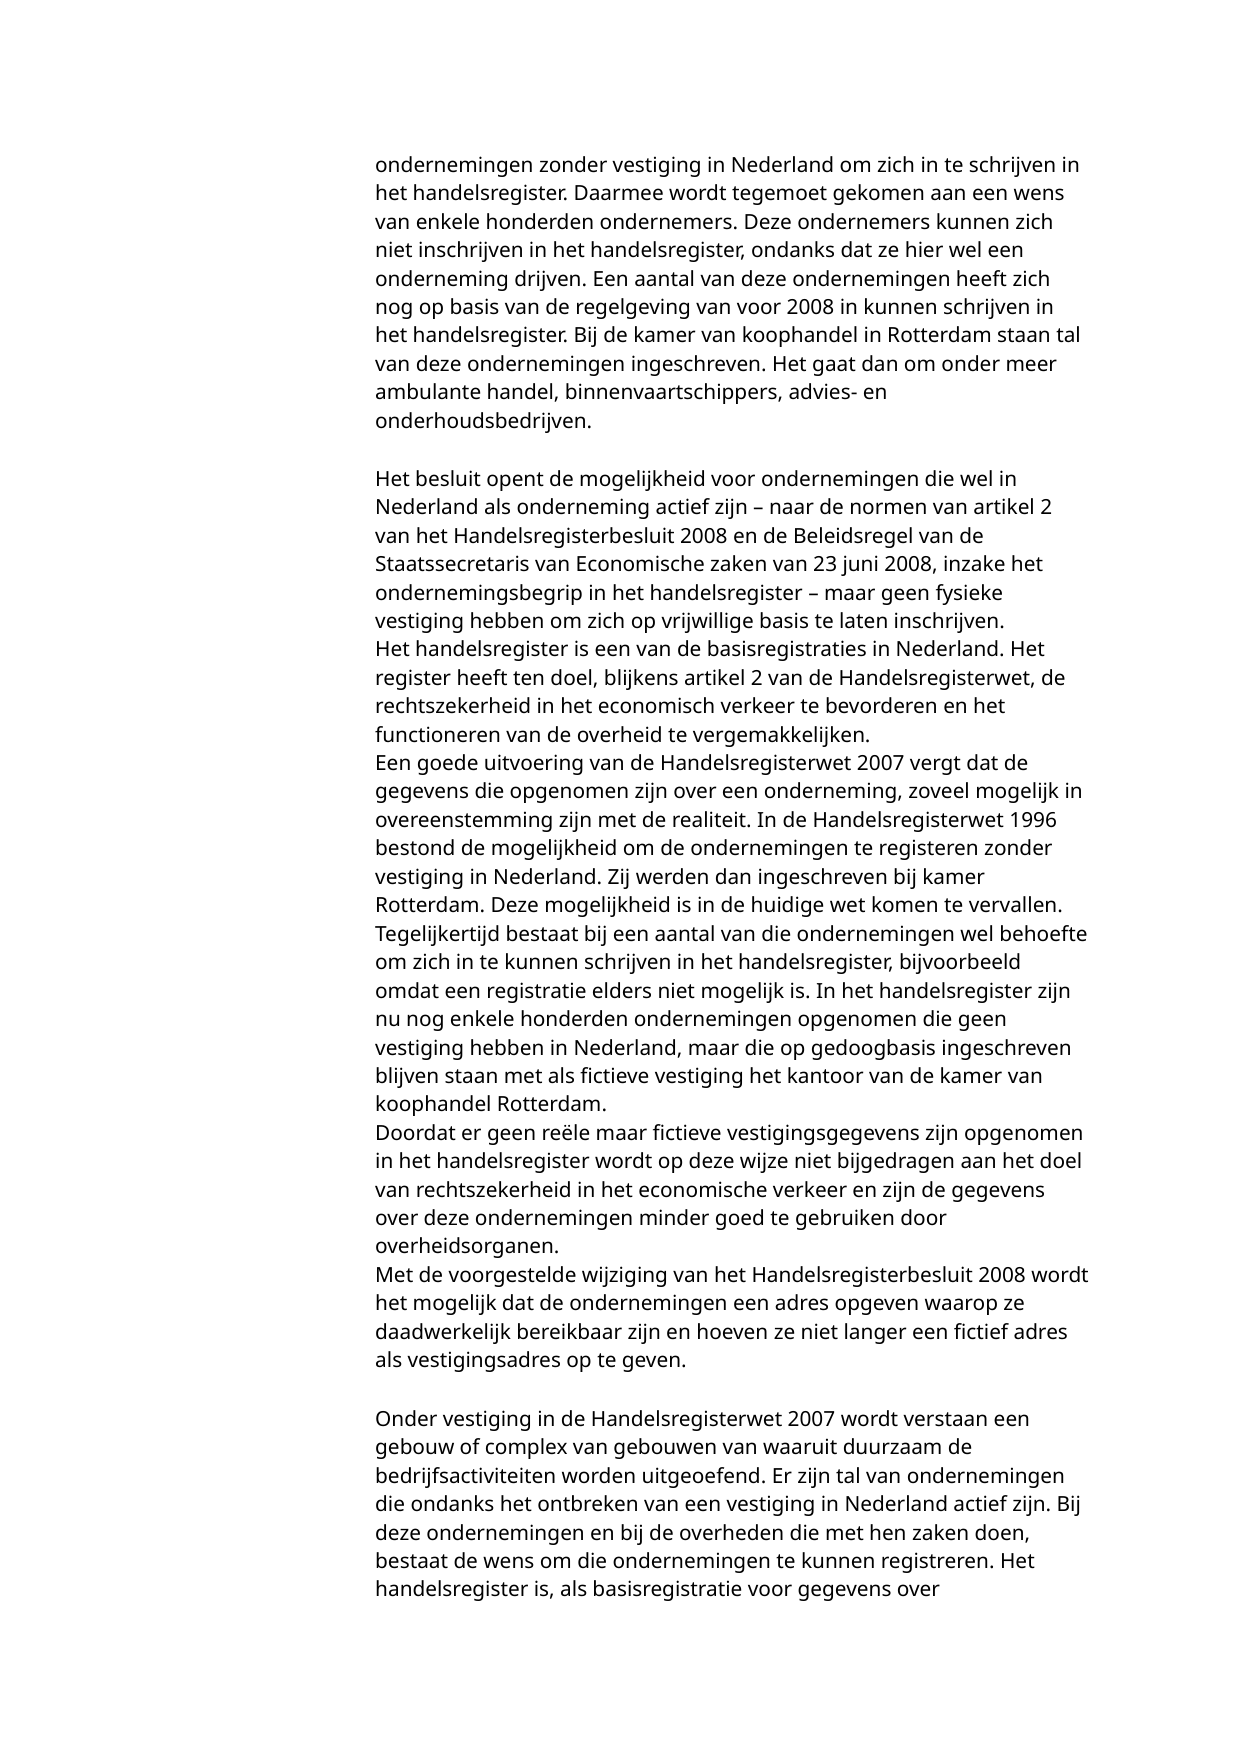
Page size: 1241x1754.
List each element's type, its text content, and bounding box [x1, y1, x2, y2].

text Onder vestiging in de Handelsregisterwet 2007 wordt verstaan een gebouw of complex van gebouwen van waaruit duurzaam de bedrijfsactiviteiten worden uitgeoefend. Er zijn tal van ondernemingen die ondanks het ontbreken van een vestiging in Nederland actief zijn. Bij deze ondernemingen en bij de overheden die met hen zaken doen, bestaat de wens om die ondernemingen te kunnen registreren. Het handelsregister is, als basisregistratie voor gegevens over [375, 1404, 1090, 1603]
text ondernemingen zonder vestiging in Nederland om zich in te schrijven in het handelsregister. Daarmee wordt tegemoet gekomen aan een wens van enkele honderden ondernemers. Deze ondernemers kunnen zich niet inschrijven in het handelsregister, ondanks dat ze hier wel een onderneming drijven. Een aantal van deze ondernemingen heeft zich nog op basis van de regelgeving van voor 2008 in kunnen schrijven in het handelsregister. Bij de kamer van koophandel in Rotterdam staan tal van deze ondernemingen ingeschreven. Het gaat dan om onder meer ambulante handel, binnenvaartschippers, advies- en onderhoudsbedrijven. [375, 150, 1090, 434]
text Het handelsregister is een van de basisregistraties in Nederland. Het register heeft ten doel, blijkens artikel 2 van de Handelsregisterwet, de rechtszekerheid in het economisch verkeer te bevorderen en het functioneren van de overheid te vergemakkelijken. [375, 634, 1090, 748]
text Met de voorgestelde wijziging van het Handelsregisterbesluit 2008 wordt het mogelijk dat de ondernemingen een adres opgeven waarop ze daadwerkelijk bereikbaar zijn en hoeven ze niet langer een fictief adres als vestigingsadres op te geven. [375, 1260, 1090, 1374]
text Doordat er geen reële maar fictieve vestigingsgegevens zijn opgenomen in het handelsregister wordt op deze wijze niet bijgedragen aan het doel van rechtszekerheid in het economische verkeer en zijn de gegevens over deze ondernemingen minder goed te gebruiken door overheidsorganen. [375, 1118, 1090, 1260]
text Een goede uitvoering van de Handelsregisterwet 2007 vergt dat de gegevens die opgenomen zijn over een onderneming, zoveel mogelijk in overeenstemming zijn met de realiteit. In de Handelsregisterwet 1996 bestond de mogelijkheid om de ondernemingen te registeren zonder vestiging in Nederland. Zij werden dan ingeschreven bij kamer Rotterdam. Deze mogelijkheid is in de huidige wet komen te vervallen. Tegelijkertijd bestaat bij een aantal van die ondernemingen wel behoefte om zich in te kunnen schrijven in het handelsregister, bijvoorbeeld omdat een registratie elders niet mogelijk is. In het handelsregister zijn nu nog enkele honderden ondernemingen opgenomen die geen vestiging hebben in Nederland, maar die op gedoogbasis ingeschreven blijven staan met als fictieve vestiging het kantoor van de kamer van koophandel Rotterdam. [375, 748, 1090, 1118]
text Het besluit opent de mogelijkheid voor ondernemingen die wel in Nederland als onderneming actief zijn – naar de normen van artikel 2 van het Handelsregisterbesluit 2008 en de Beleidsregel van de Staatssecretaris van Economische zaken van 23 juni 2008, inzake het ondernemingsbegrip in het handelsregister – maar geen fysieke vestiging hebben om zich op vrijwillige basis te laten inschrijven. [375, 464, 1090, 634]
